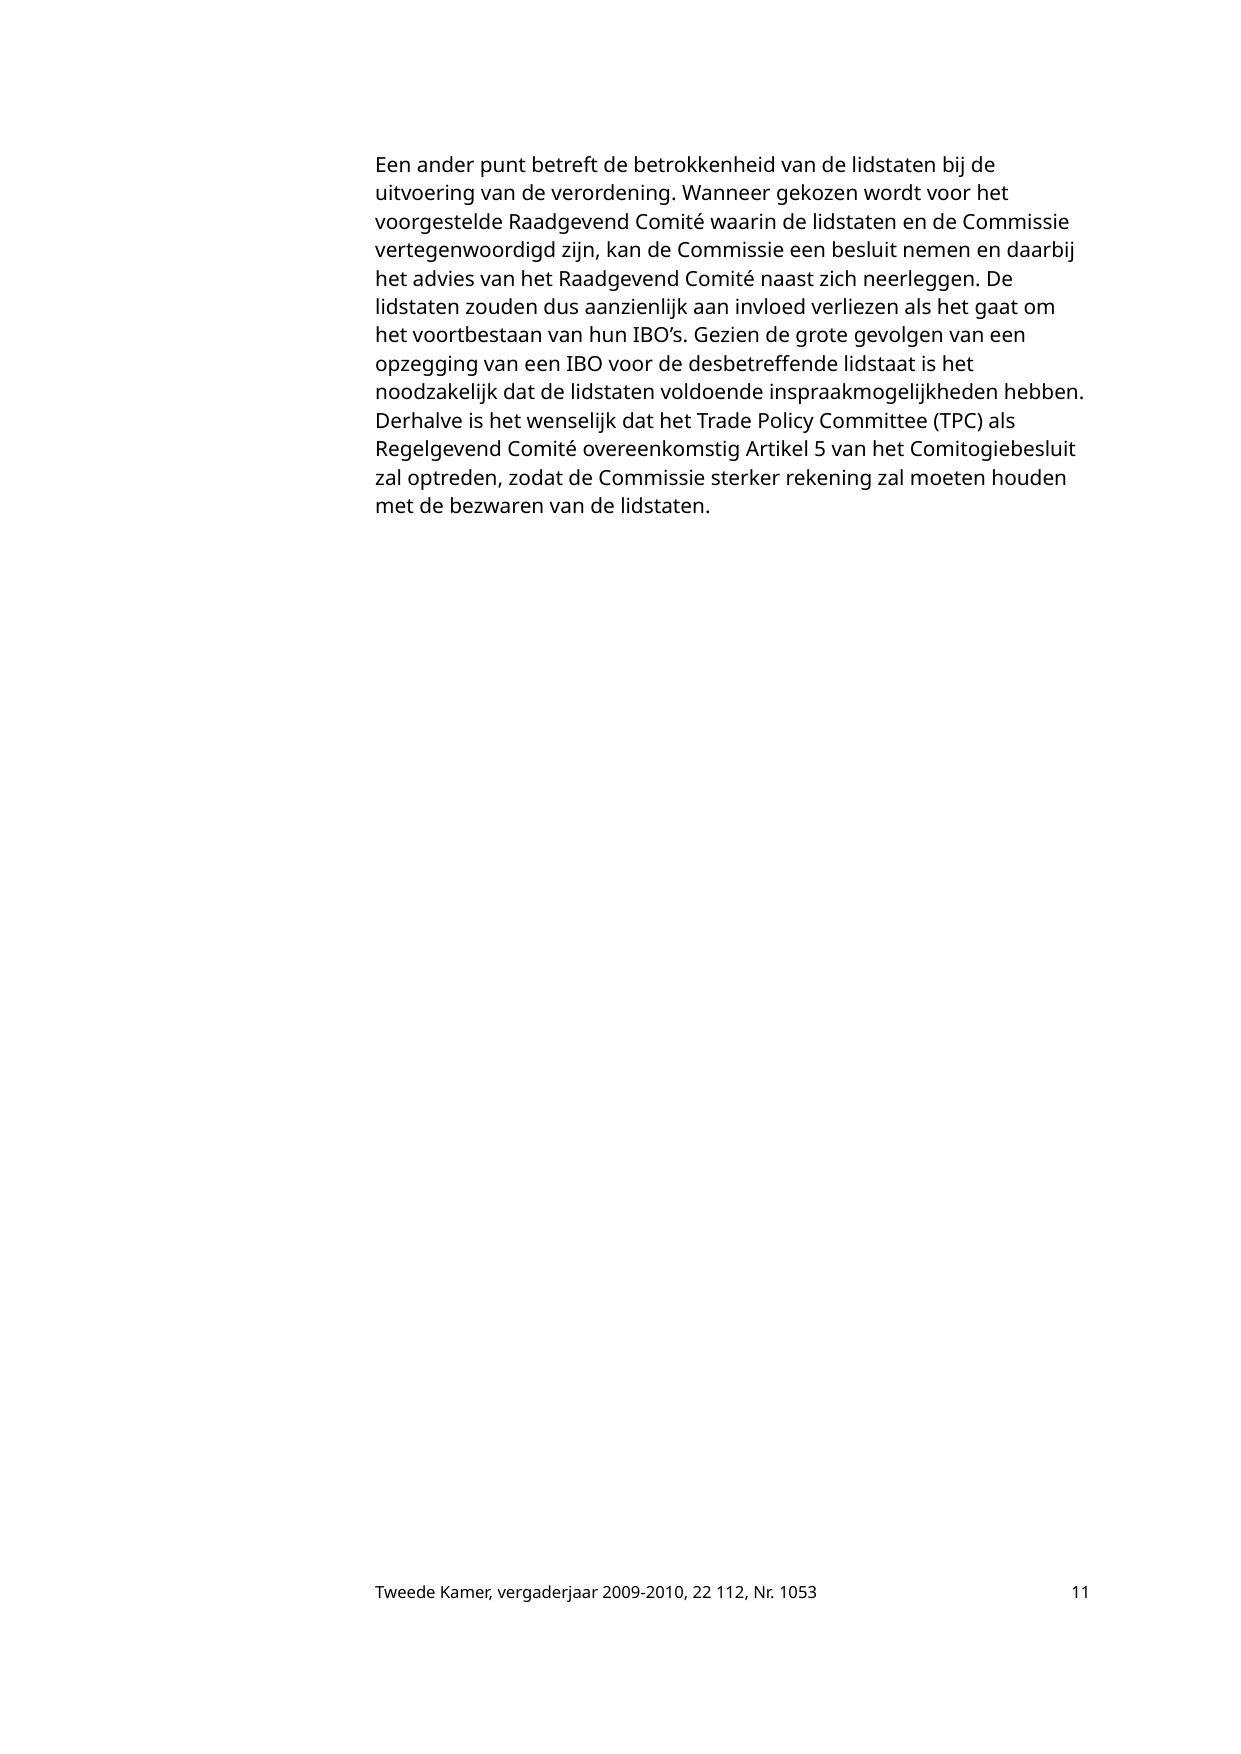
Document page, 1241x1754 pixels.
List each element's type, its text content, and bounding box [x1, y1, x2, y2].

text Een ander punt betreft de betrokkenheid van de lidstaten bij de uitvoering van de verordening. Wanneer gekozen wordt voor het voorgestelde Raadgevend Comité waarin de lidstaten en de Commissie vertegenwoordigd zijn, kan de Commissie een besluit nemen en daarbij het advies van het Raadgevend Comité naast zich neerleggen. De lidstaten zouden dus aanzienlijk aan invloed verliezen als het gaat om het voortbestaan van hun IBO’s. Gezien de grote gevolgen van een opzegging van een IBO voor de desbetreffende lidstaat is het noodzakelijk dat de lidstaten voldoende inspraakmogelijkheden hebben. Derhalve is het wenselijk dat het Trade Policy Committee (TPC) als Regelgevend Comité overeenkomstig Artikel 5 van het Comitogiebesluit zal optreden, zodat de Commissie sterker rekening zal moeten houden met de bezwaren van de lidstaten. [375, 150, 1090, 520]
